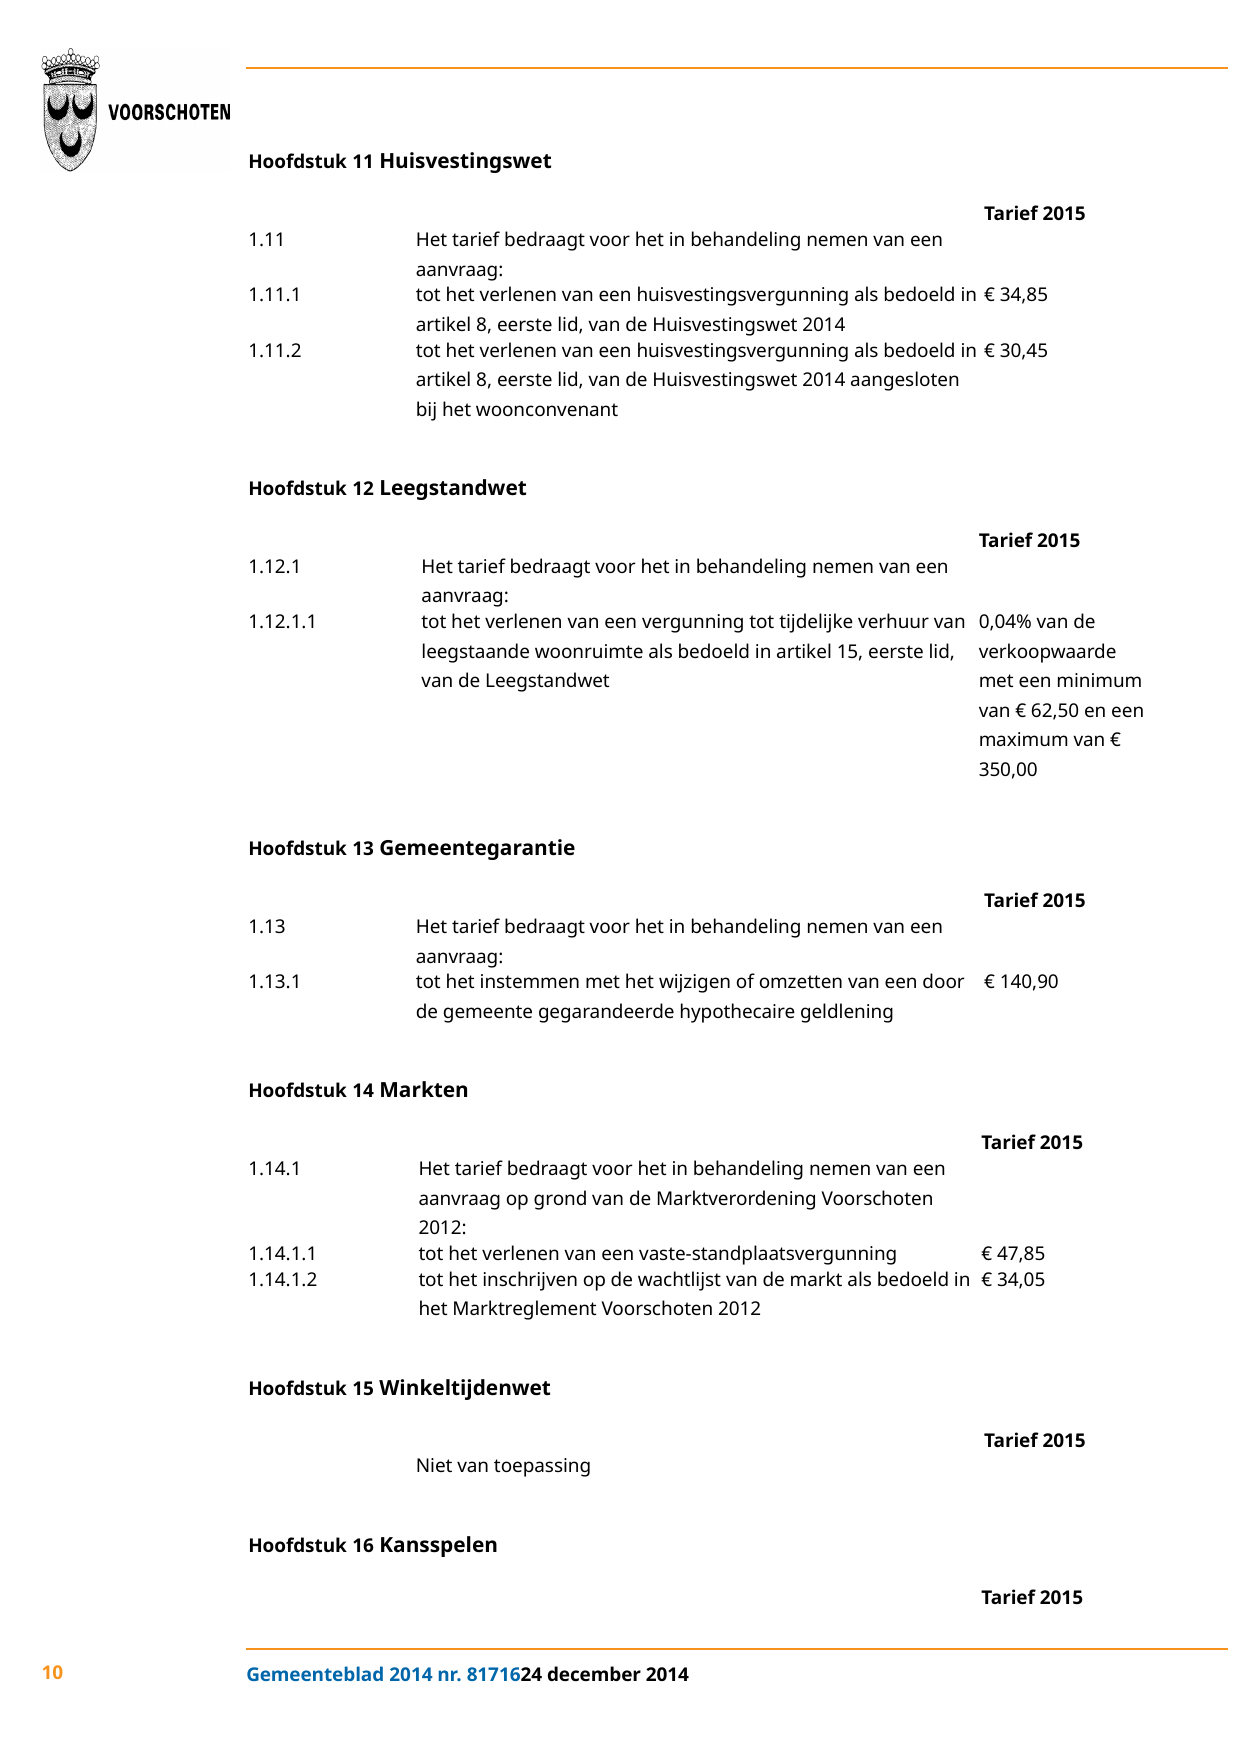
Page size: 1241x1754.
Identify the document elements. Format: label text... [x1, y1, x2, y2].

table_cell 1.12.1.1 [248, 608, 421, 782]
table_cell 1.11.2 [248, 337, 416, 422]
text Hoofdstuk 14 Markten [248, 1075, 1152, 1104]
table_header [416, 200, 984, 226]
table_header [248, 1584, 418, 1610]
table_header [416, 1427, 984, 1453]
table_header [418, 1130, 981, 1155]
table_header [248, 527, 421, 553]
table_header Tarief 2015 [984, 1427, 1152, 1453]
table_header [416, 888, 984, 913]
table_header [248, 1130, 418, 1155]
table_cell 1.14.1 [248, 1155, 418, 1240]
table_cell Het tarief bedraagt voor het in behandeling nemen van een aanvraag: [421, 553, 978, 608]
table_cell Het tarief bedraagt voor het in behandeling nemen van een aanvraag op grond van de Marktverordening Voorschoten 2012: [418, 1155, 981, 1240]
table_cell € 34,85 [984, 281, 1152, 337]
table_cell € 30,45 [984, 337, 1152, 422]
table_header [248, 1427, 416, 1453]
table_cell [984, 1453, 1152, 1478]
table_cell tot het verlenen van een huisvestingsvergunning als bedoeld in artikel 8, eerste lid, van de Huisvestingswet 2014 aangesloten bij het woonconvenant [416, 337, 984, 422]
table_header [418, 1584, 981, 1610]
table_cell [984, 913, 1152, 969]
table_cell [979, 553, 1152, 608]
table_cell € 47,85 [981, 1240, 1152, 1266]
table_cell tot het verlenen van een huisvestingsvergunning als bedoeld in artikel 8, eerste lid, van de Huisvestingswet 2014 [416, 281, 984, 337]
table_cell Niet van toepassing [416, 1453, 984, 1478]
text Hoofdstuk 16 Kansspelen [248, 1530, 1152, 1558]
table_cell Het tarief bedraagt voor het in behandeling nemen van een aanvraag: [416, 913, 984, 969]
text Hoofdstuk 15 Winkeltijdenwet [248, 1373, 1152, 1401]
picture [41, 47, 231, 172]
table_cell 1.13.1 [248, 969, 416, 1024]
text Hoofdstuk 12 Leegstandwet [248, 473, 1152, 502]
table_header Tarief 2015 [984, 888, 1152, 913]
table_header Tarief 2015 [981, 1584, 1152, 1610]
table_cell € 140,90 [984, 969, 1152, 1024]
table_cell [248, 1453, 416, 1478]
table_cell 1.11 [248, 226, 416, 281]
table_cell tot het instemmen met het wijzigen of omzetten van een door de gemeente gegarandeerde hypothecaire geldlening [416, 969, 984, 1024]
table_header Tarief 2015 [979, 527, 1152, 553]
table_cell [981, 1155, 1152, 1240]
table_cell Het tarief bedraagt voor het in behandeling nemen van een aanvraag: [416, 226, 984, 281]
table_cell tot het verlenen van een vergunning tot tijdelijke verhuur van leegstaande woonruimte als bedoeld in artikel 15, eerste lid, van de Leegstandwet [421, 608, 978, 782]
table_header [248, 888, 416, 913]
table_cell tot het verlenen van een vaste-standplaatsvergunning [418, 1240, 981, 1266]
table_header [421, 527, 978, 553]
table_cell € 34,05 [981, 1266, 1152, 1321]
table_header [248, 200, 416, 226]
text Hoofdstuk 13 Gemeentegarantie [248, 833, 1152, 862]
table_cell 1.12.1 [248, 553, 421, 608]
table_cell 1.13 [248, 913, 416, 969]
table_cell 1.14.1.1 [248, 1240, 418, 1266]
table_cell 0,04% van de verkoopwaarde met een minimum van € 62,50 en een maximum van € 350,00 [979, 608, 1152, 782]
table_header Tarief 2015 [981, 1130, 1152, 1155]
table_cell 1.14.1.2 [248, 1266, 418, 1321]
table_cell tot het inschrijven op de wachtlijst van de markt als bedoeld in het Marktreglement Voorschoten 2012 [418, 1266, 981, 1321]
table_cell 1.11.1 [248, 281, 416, 337]
table_header Tarief 2015 [984, 200, 1152, 226]
table_cell [984, 226, 1152, 281]
text Hoofdstuk 11 Huisvestingswet [248, 146, 1152, 175]
